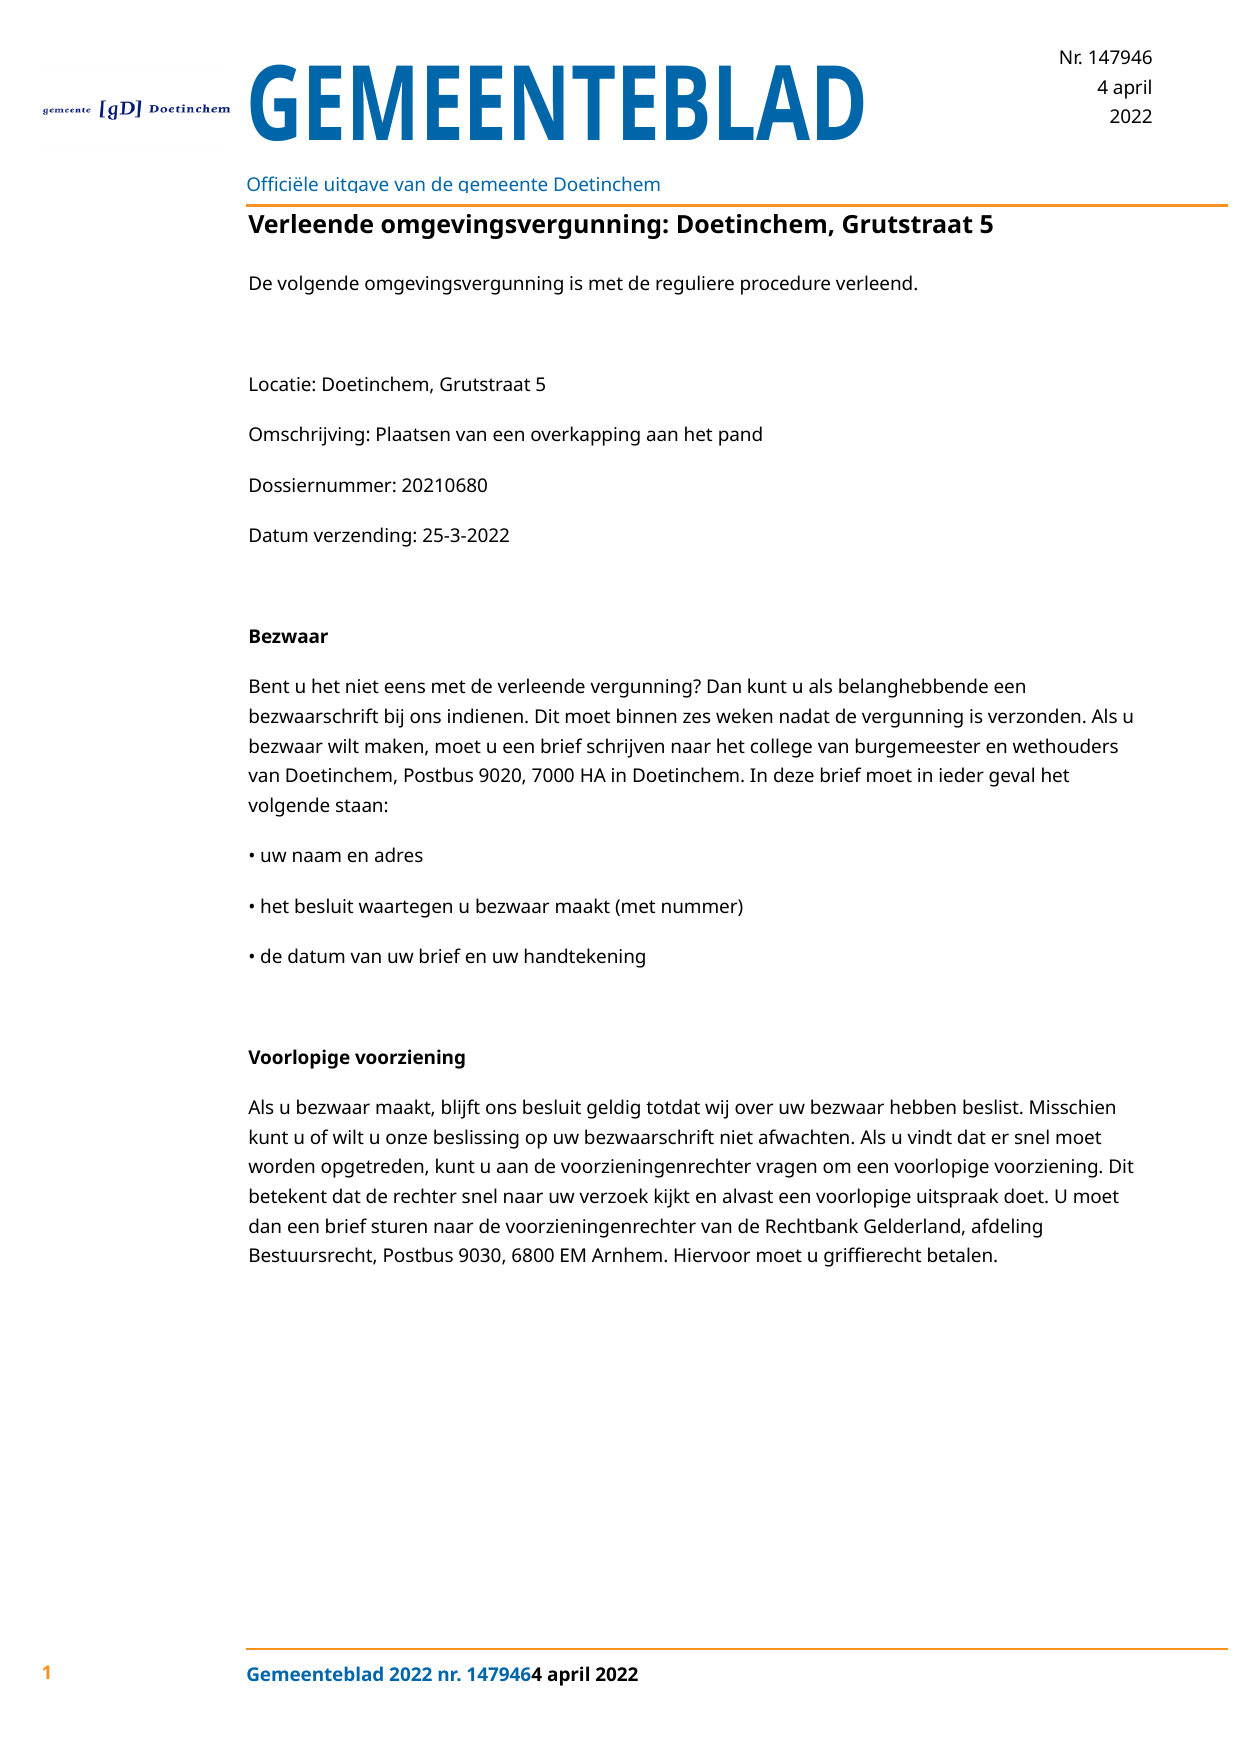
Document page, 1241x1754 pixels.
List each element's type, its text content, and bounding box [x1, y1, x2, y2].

text Als u bezwaar maakt, blijft ons besluit geldig totdat wij over uw bezwaar hebben beslist. Misschien kunt u of wilt u onze beslissing op uw bezwaarschrift niet afwachten. Als u vindt dat er snel moet worden opgetreden, kunt u aan de voorzieningenrechter vragen om een voorlopige voorziening. Dit betekent dat de rechter snel naar uw verzoek kijkt en alvast een voorlopige uitspraak doet. U moet dan een brief sturen naar de voorzieningenrechter van de Rechtbank Gelderland, afdeling Bestuursrecht, Postbus 9030, 6800 EM Arnhem. Hiervoor moet u griffierecht betalen. [248, 1094, 1152, 1268]
text • het besluit waartegen u bezwaar maakt (met nummer) [248, 893, 1152, 918]
text • uw naam en adres [248, 842, 1152, 868]
text Voorlopige voorziening [248, 1044, 1152, 1070]
text Bezwaar [248, 623, 1152, 649]
text Verleende omgevingsvergunning: Doetinchem, Grutstraat 5 [248, 207, 1152, 241]
text Omschrijving: Plaatsen van een overkapping aan het pand [248, 422, 1152, 447]
text Dossiernummer: 20210680 [248, 472, 1152, 498]
text • de datum van uw brief en uw handtekening [248, 943, 1152, 969]
text Locatie: Doetinchem, Grutstraat 5 [248, 371, 1152, 397]
picture [41, 47, 231, 172]
text Bent u het niet eens met de verleende vergunning? Dan kunt u als belanghebbende een bezwaarschrift bij ons indienen. Dit moet binnen zes weken nadat de vergunning is verzonden. Als u bezwaar wilt maken, moet u een brief schrijven naar het college van burgemeester en wethouders van Doetinchem, Postbus 9020, 7000 HA in Doetinchem. In deze brief moet in ieder geval het volgende staan: [248, 674, 1152, 818]
text De volgende omgevingsvergunning is met de reguliere procedure verleend. [248, 270, 1152, 296]
text Datum verzending: 25-3-2022 [248, 522, 1152, 548]
